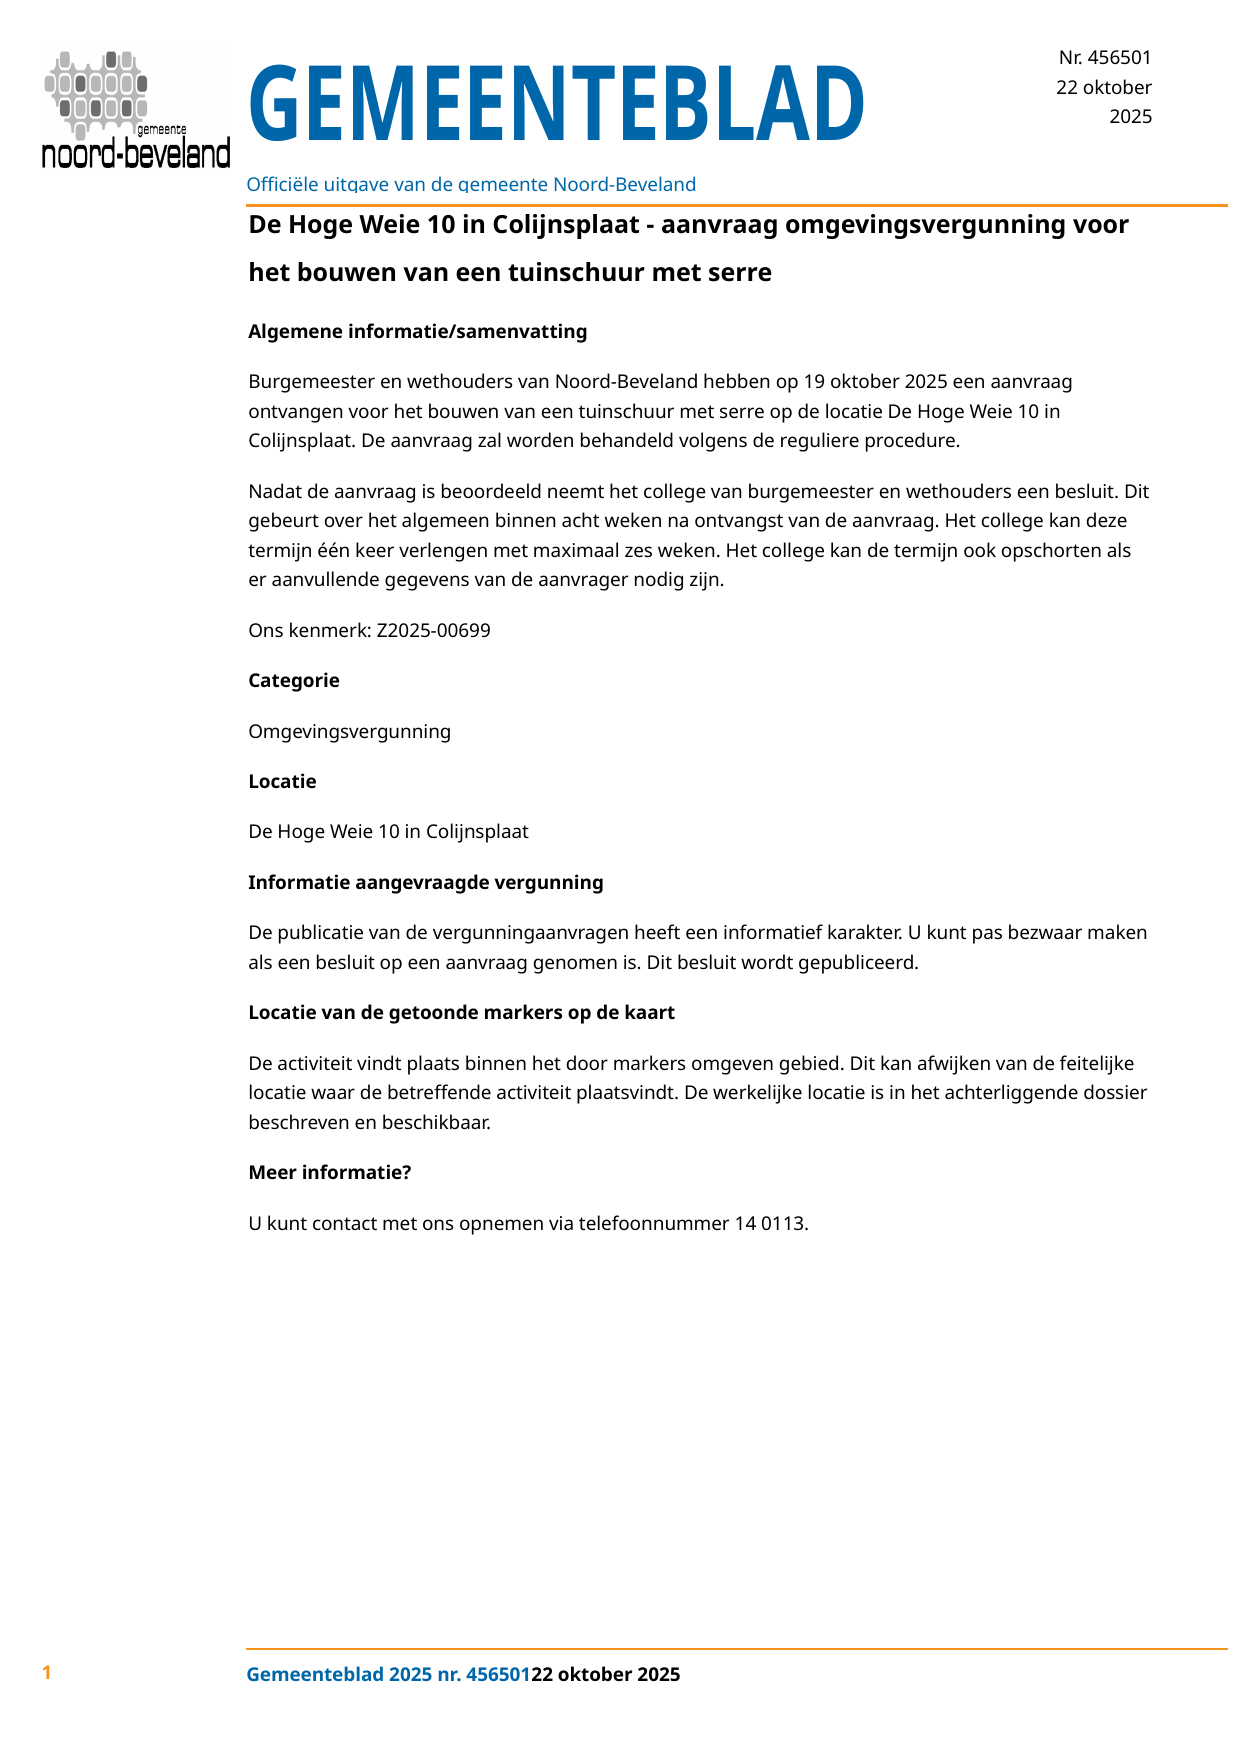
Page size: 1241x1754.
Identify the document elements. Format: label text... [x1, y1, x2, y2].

text Nadat de aanvraag is beoordeeld neemt het college van burgemeester en wethouders een besluit. Dit gebeurt over het algemeen binnen acht weken na ontvangst van de aanvraag. Het college kan deze termijn één keer verlengen met maximaal zes weken. Het college kan de termijn ook opschorten als er aanvullende gegevens van de aanvrager nodig zijn. [248, 478, 1152, 592]
text Omgevingsvergunning [248, 718, 1152, 744]
text De publicatie van de vergunningaanvragen heeft een informatief karakter. U kunt pas bezwaar maken als een besluit op een aanvraag genomen is. Dit besluit wordt gepubliceerd. [248, 919, 1152, 975]
text Locatie van de getoonde markers op de kaart [248, 999, 1152, 1025]
text Meer informatie? [248, 1159, 1152, 1185]
text De activiteit vindt plaats binnen het door markers omgeven gebied. Dit kan afwijken van de feitelijke locatie waar de betreffende activiteit plaatsvindt. De werkelijke locatie is in het achterliggende dossier beschreven en beschikbaar. [248, 1050, 1152, 1135]
text Ons kenmerk: Z2025-00699 [248, 617, 1152, 643]
text U kunt contact met ons opnemen via telefoonnummer 14 0113. [248, 1210, 1152, 1236]
picture [41, 47, 231, 172]
text Locatie [248, 768, 1152, 794]
text Categorie [248, 667, 1152, 693]
text De Hoge Weie 10 in Colijnsplaat [248, 819, 1152, 844]
text Informatie aangevraagde vergunning [248, 869, 1152, 895]
text De Hoge Weie 10 in Colijnsplaat - aanvraag omgevingsvergunning voor het bouwen van een tuinschuur met serre [248, 207, 1152, 288]
text Burgemeester en wethouders van Noord-Beveland hebben op 19 oktober 2025 een aanvraag ontvangen voor het bouwen van een tuinschuur met serre op de locatie De Hoge Weie 10 in Colijnsplaat. De aanvraag zal worden behandeld volgens de reguliere procedure. [248, 368, 1152, 453]
text Algemene informatie/samenvatting [248, 318, 1152, 344]
